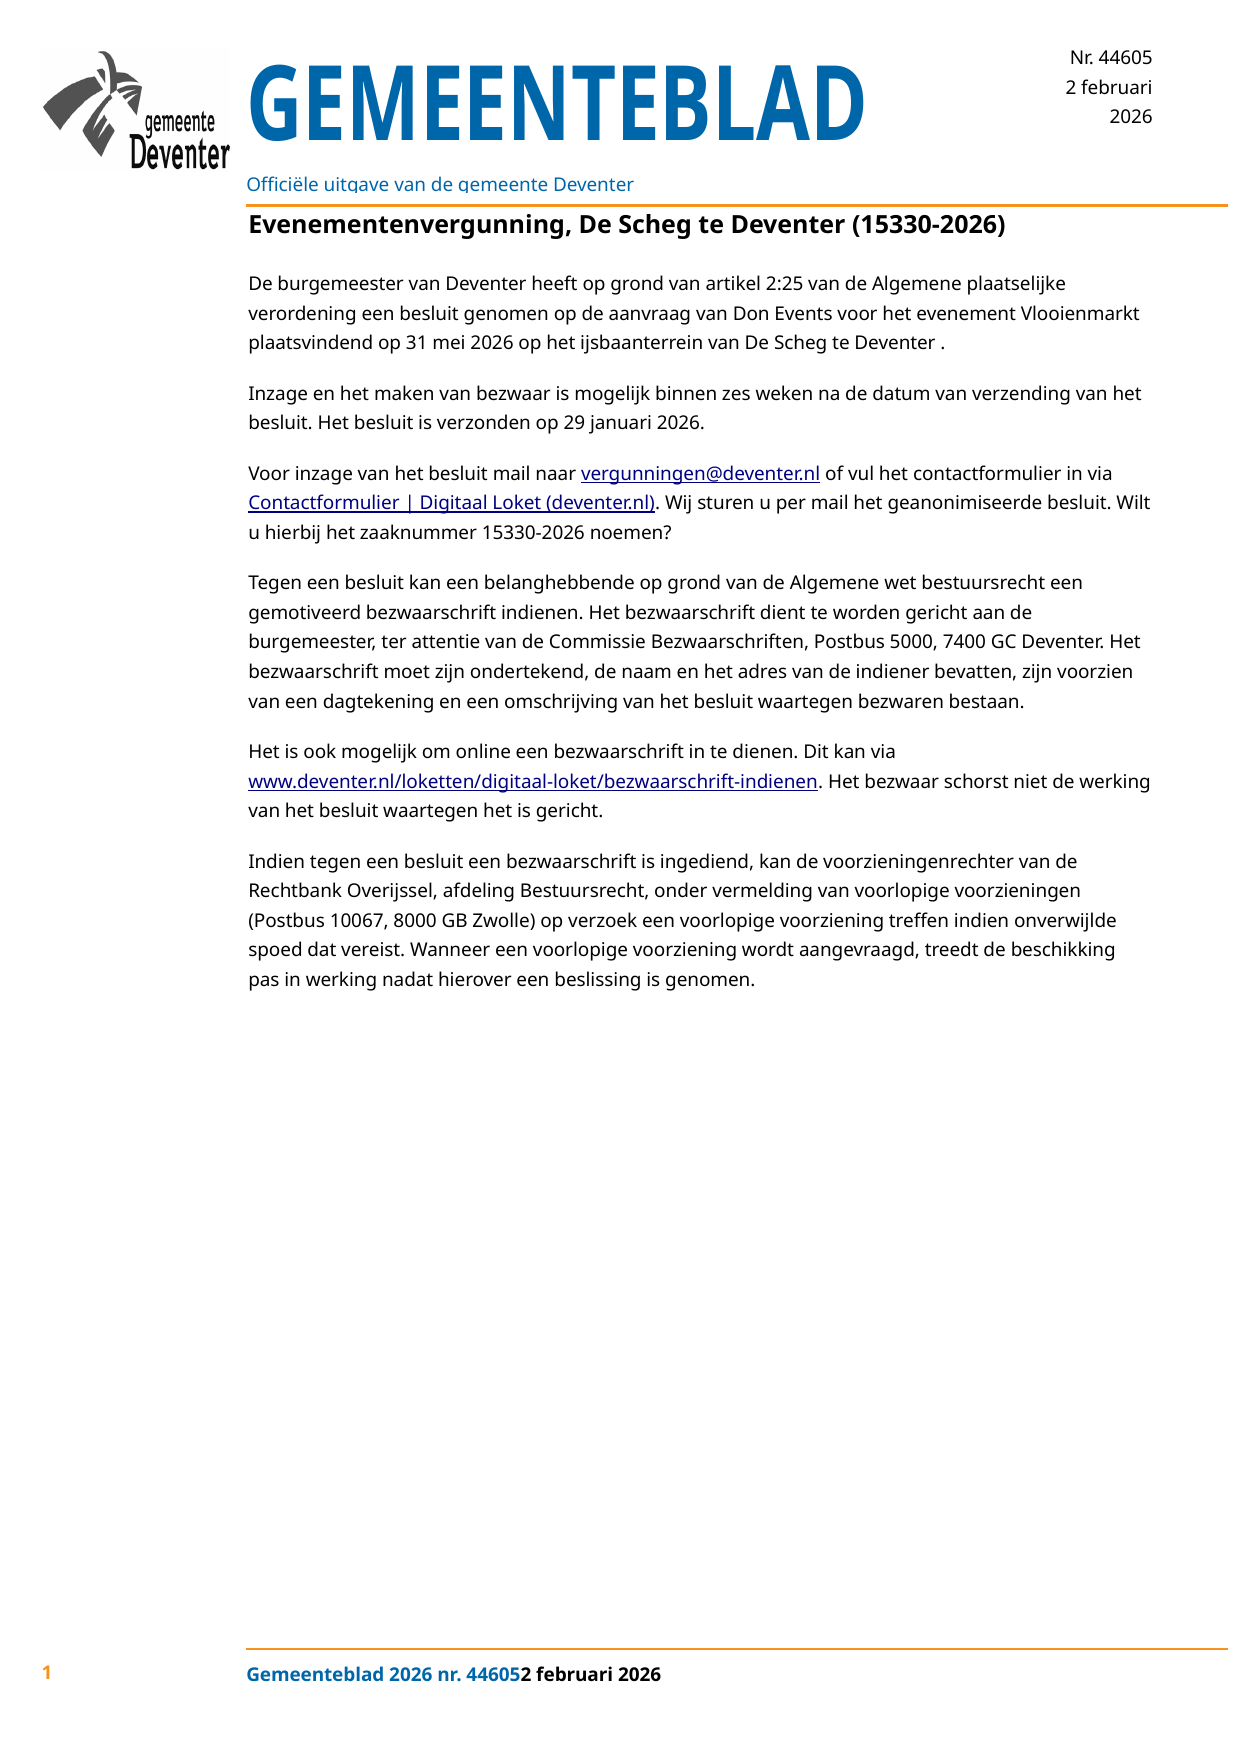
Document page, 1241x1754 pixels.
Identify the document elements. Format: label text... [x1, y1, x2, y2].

text Het is ook mogelijk om online een bezwaarschrift in te dienen. Dit kan via www.deventer.nl/loketten/digitaal-loket/bezwaarschrift-indienen. Het bezwaar schorst niet de werking van het besluit waartegen het is gericht. [248, 738, 1152, 823]
text Evenementenvergunning, De Scheg te Deventer (15330-2026) [248, 207, 1152, 241]
picture [41, 47, 231, 172]
text De burgemeester van Deventer heeft op grond van artikel 2:25 van de Algemene plaatselijke verordening een besluit genomen op de aanvraag van Don Events voor het evenement Vlooienmarkt plaatsvindend op 31 mei 2026 op het ijsbaanterrein van De Scheg te Deventer . [248, 270, 1152, 355]
text Indien tegen een besluit een bezwaarschrift is ingediend, kan de voorzieningenrechter van de Rechtbank Overijssel, afdeling Bestuursrecht, onder vermelding van voorlopige voorzieningen (Postbus 10067, 8000 GB Zwolle) op verzoek een voorlopige voorziening treffen indien onverwijlde spoed dat vereist. Wanneer een voorlopige voorziening wordt aangevraagd, treedt de beschikking pas in werking nadat hierover een beslissing is genomen. [248, 848, 1152, 992]
text Voor inzage van het besluit mail naar vergunningen@deventer.nl of vul het contactformulier in via Contactformulier | Digitaal Loket (deventer.nl). Wij sturen u per mail het geanonimiseerde besluit. Wilt u hierbij het zaaknummer 15330-2026 noemen? [248, 460, 1152, 545]
text Tegen een besluit kan een belanghebbende op grond van de Algemene wet bestuursrecht een gemotiveerd bezwaarschrift indienen. Het bezwaarschrift dient te worden gericht aan de burgemeester, ter attentie van de Commissie Bezwaarschriften, Postbus 5000, 7400 GC Deventer. Het bezwaarschrift moet zijn ondertekend, de naam en het adres van de indiener bevatten, zijn voorzien van een dagtekening en een omschrijving van het besluit waartegen bezwaren bestaan. [248, 569, 1152, 713]
text Inzage en het maken van bezwaar is mogelijk binnen zes weken na de datum van verzending van het besluit. Het besluit is verzonden op 29 januari 2026. [248, 380, 1152, 435]
